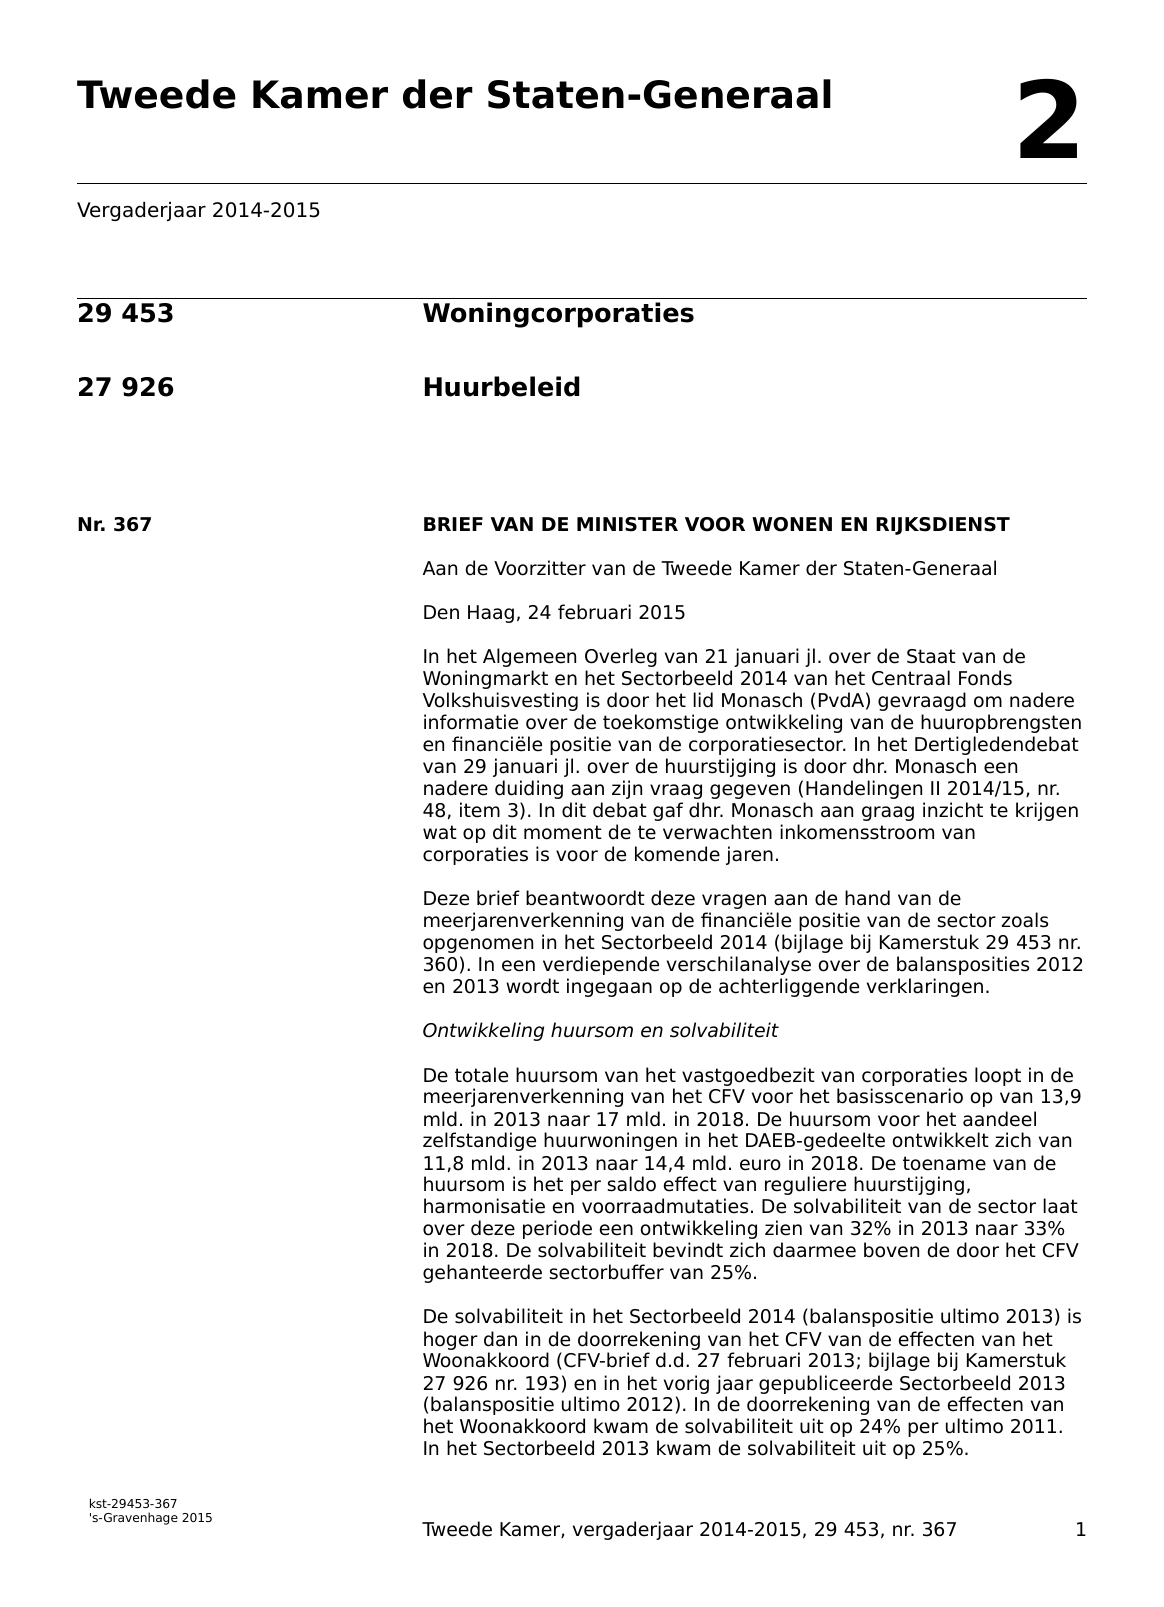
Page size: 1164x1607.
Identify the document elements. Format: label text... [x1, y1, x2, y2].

table_header Tweede Kamer der Staten-Generaal [77, 59, 886, 183]
text De solvabiliteit in het Sectorbeeld 2014 (balanspositie ultimo 2013) is hoger dan in de doorrekening van het CFV van de effecten van het Woonakkoord (CFV-brief d.d. 27 februari 2013; bijlage bij Kamerstuk 27 926 nr. 193) en in het vorig jaar gepubliceerde Sectorbeeld 2013 (balanspositie ultimo 2012). In de doorrekening van de effecten van het Woonakkoord kwam de solvabiliteit uit op 24% per ultimo 2011. In het Sectorbeeld 2013 kwam de solvabiliteit uit op 25%. [422, 1306, 1087, 1460]
subtitle Nr. 367 BRIEF VAN DE MINISTER VOOR WONEN EN RIJKSDIENST [77, 514, 1087, 536]
table_header 2 [886, 59, 1087, 183]
text In het Algemeen Overleg van 21 januari jl. over de Staat van de Woningmarkt en het Sectorbeeld 2014 van het Centraal Fonds Volkshuisvesting is door het lid Monasch (PvdA) gevraagd om nadere informatie over de toekomstige ontwikkeling van de huuropbrengsten en financiële positie van de corporatiesector. In het Dertigledendebat van 29 januari jl. over de huurstijging is door dhr. Monasch een nadere duiding aan zijn vraag gegeven (Handelingen II 2014/15, nr. 48, item 3). In dit debat gaf dhr. Monasch aan graag inzicht te krijgen wat op dit moment de te verwachten inkomensstroom van corporaties is voor de komende jaren. [422, 646, 1087, 866]
text De totale huursom van het vastgoedbezit van corporaties loopt in de meerjarenverkenning van het CFV voor het basisscenario op van 13,9 mld. in 2013 naar 17 mld. in 2018. De huursom voor het aandeel zelfstandige huurwoningen in het DAEB-gedeelte ontwikkelt zich van 11,8 mld. in 2013 naar 14,4 mld. euro in 2018. De toename van de huursom is het per saldo effect van reguliere huurstijging, harmonisatie en voorraadmutaties. De solvabiliteit van de sector laat over deze periode een ontwikkeling zien van 32% in 2013 naar 33% in 2018. De solvabiliteit bevindt zich daarmee boven de door het CFV gehanteerde sectorbuffer van 25%. [422, 1064, 1087, 1284]
subtitle 29 453 Woningcorporaties [77, 299, 1087, 329]
subtitle Ontwikkeling huursom en solvabiliteit [422, 1020, 1087, 1042]
table_cell Vergaderjaar 2014-2015 [77, 184, 1087, 298]
text Deze brief beantwoordt deze vragen aan de hand van de meerjarenverkenning van de financiële positie van de sector zoals opgenomen in het Sectorbeeld 2014 (bijlage bij Kamerstuk 29 453 nr. 360). In een verdiepende verschilanalyse over de balansposities 2012 en 2013 wordt ingegaan op de achterliggende verklaringen. [422, 888, 1087, 998]
subtitle 27 926 Huurbeleid [77, 373, 1087, 403]
text kst-29453-367 [88, 1497, 323, 1511]
text Den Haag, 24 februari 2015 [422, 602, 1087, 624]
text 's-Gravenhage 2015 [88, 1511, 323, 1525]
text Aan de Voorzitter van de Tweede Kamer der Staten-Generaal [422, 558, 1087, 580]
